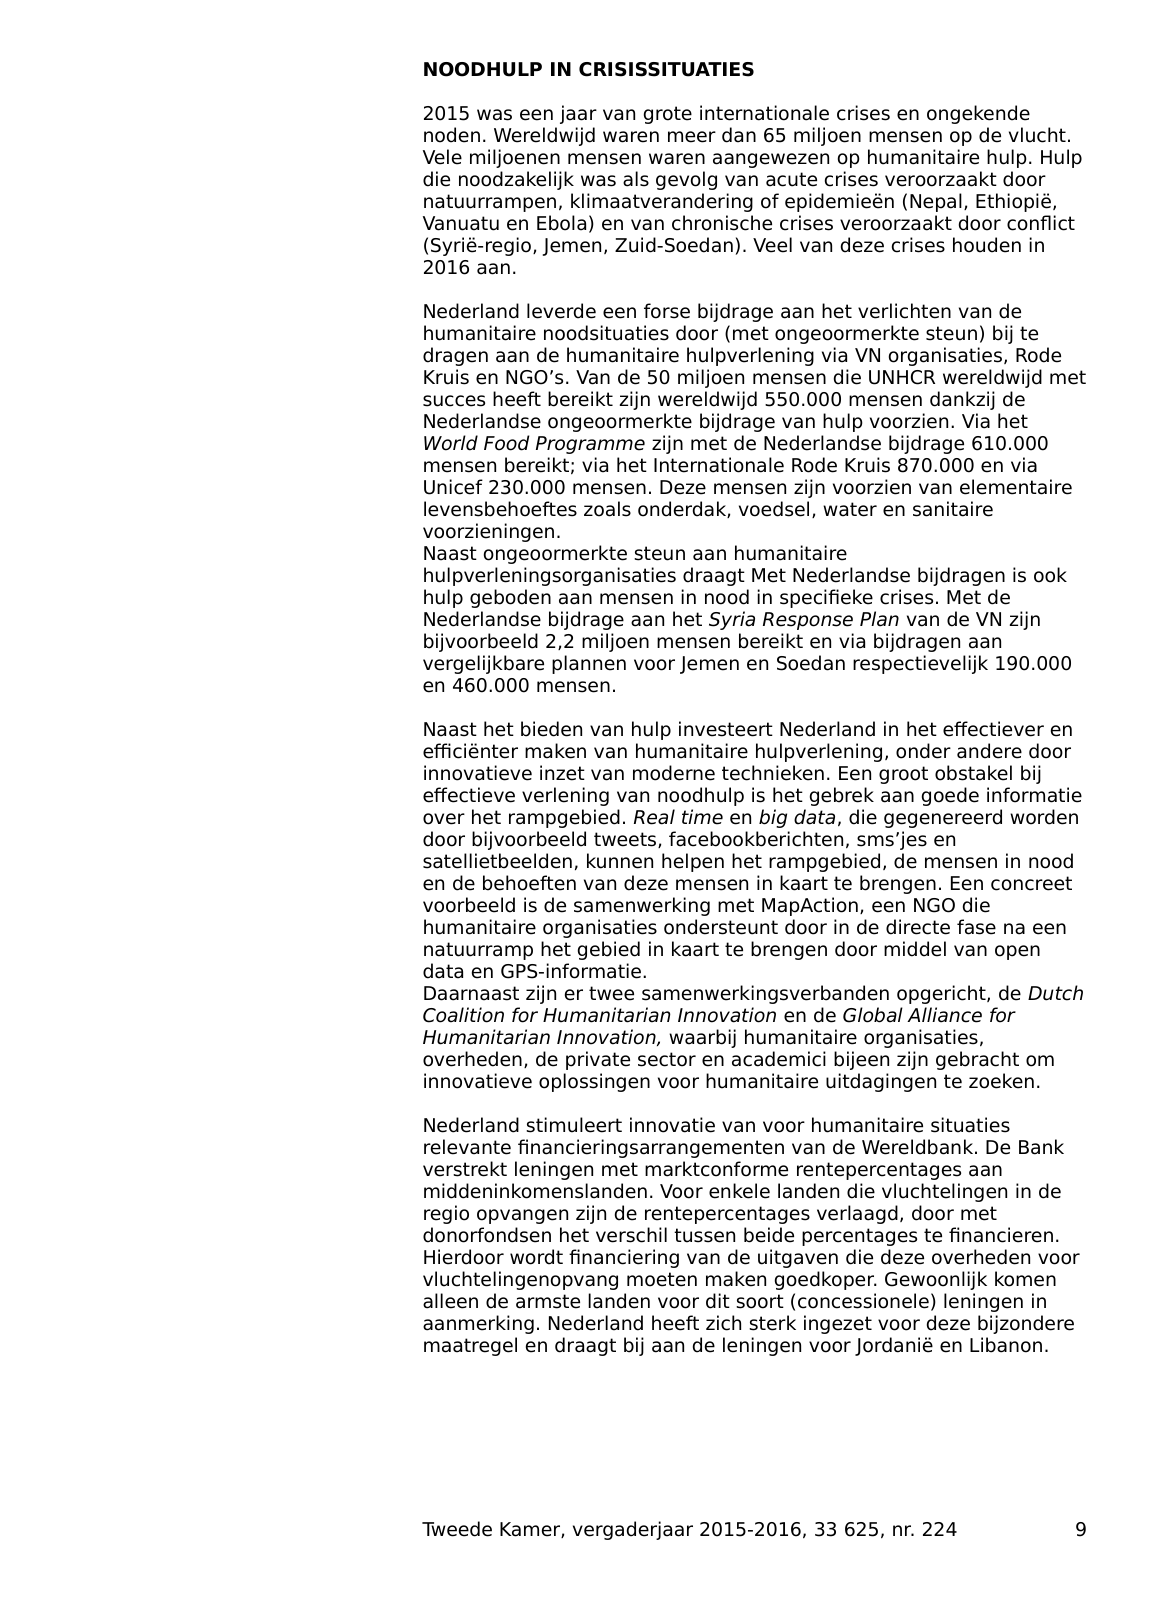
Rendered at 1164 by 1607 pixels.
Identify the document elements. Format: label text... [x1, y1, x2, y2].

text Nederland leverde een forse bijdrage aan het verlichten van de humanitaire noodsituaties door (met ongeoormerkte steun) bij te dragen aan de humanitaire hulpverlening via VN organisaties, Rode Kruis en NGO’s. Van de 50 miljoen mensen die UNHCR wereldwijd met succes heeft bereikt zijn wereldwijd 550.000 mensen dankzij de Nederlandse ongeoormerkte bijdrage van hulp voorzien. Via het World Food Programme zijn met de Nederlandse bijdrage 610.000 mensen bereikt; via het Internationale Rode Kruis 870.000 en via Unicef 230.000 mensen. Deze mensen zijn voorzien van elementaire levensbehoeftes zoals onderdak, voedsel, water en sanitaire voorzieningen. [422, 301, 1087, 543]
text Nederland stimuleert innovatie van voor humanitaire situaties relevante financieringsarrangementen van de Wereldbank. De Bank verstrekt leningen met marktconforme rentepercentages aan middeninkomenslanden. Voor enkele landen die vluchtelingen in de regio opvangen zijn de rentepercentages verlaagd, door met donorfondsen het verschil tussen beide percentages te financieren. Hierdoor wordt financiering van de uitgaven die deze overheden voor vluchtelingenopvang moeten maken goedkoper. Gewoonlijk komen alleen de armste landen voor dit soort (concessionele) leningen in aanmerking. Nederland heeft zich sterk ingezet voor deze bijzondere maatregel en draagt bij aan de leningen voor Jordanië en Libanon. [422, 1115, 1087, 1357]
text 2015 was een jaar van grote internationale crises en ongekende noden. Wereldwijd waren meer dan 65 miljoen mensen op de vlucht. Vele miljoenen mensen waren aangewezen op humanitaire hulp. Hulp die noodzakelijk was als gevolg van acute crises veroorzaakt door natuurrampen, klimaatverandering of epidemieën (Nepal, Ethiopië, Vanuatu en Ebola) en van chronische crises veroorzaakt door conflict (Syrië-regio, Jemen, Zuid-Soedan). Veel van deze crises houden in 2016 aan. [422, 103, 1087, 279]
subtitle NOODHULP IN CRISISSITUATIES [422, 59, 1087, 81]
text Naast het bieden van hulp investeert Nederland in het effectiever en efficiënter maken van humanitaire hulpverlening, onder andere door innovatieve inzet van moderne technieken. Een groot obstakel bij effectieve verlening van noodhulp is het gebrek aan goede informatie over het rampgebied. Real time en big data, die gegenereerd worden door bijvoorbeeld tweets, facebookberichten, sms’jes en satellietbeelden, kunnen helpen het rampgebied, de mensen in nood en de behoeften van deze mensen in kaart te brengen. Een concreet voorbeeld is de samenwerking met MapAction, een NGO die humanitaire organisaties ondersteunt door in de directe fase na een natuurramp het gebied in kaart te brengen door middel van open data en GPS-informatie. [422, 719, 1087, 983]
text Naast ongeoormerkte steun aan humanitaire hulpverleningsorganisaties draagt Met Nederlandse bijdragen is ook hulp geboden aan mensen in nood in specifieke crises. Met de Nederlandse bijdrage aan het Syria Response Plan van de VN zijn bijvoorbeeld 2,2 miljoen mensen bereikt en via bijdragen aan vergelijkbare plannen voor Jemen en Soedan respectievelijk 190.000 en 460.000 mensen. [422, 543, 1087, 697]
text Daarnaast zijn er twee samenwerkingsverbanden opgericht, de Dutch Coalition for Humanitarian Innovation en de Global Alliance for Humanitarian Innovation, waarbij humanitaire organisaties, overheden, de private sector en academici bijeen zijn gebracht om innovatieve oplossingen voor humanitaire uitdagingen te zoeken. [422, 983, 1087, 1093]
